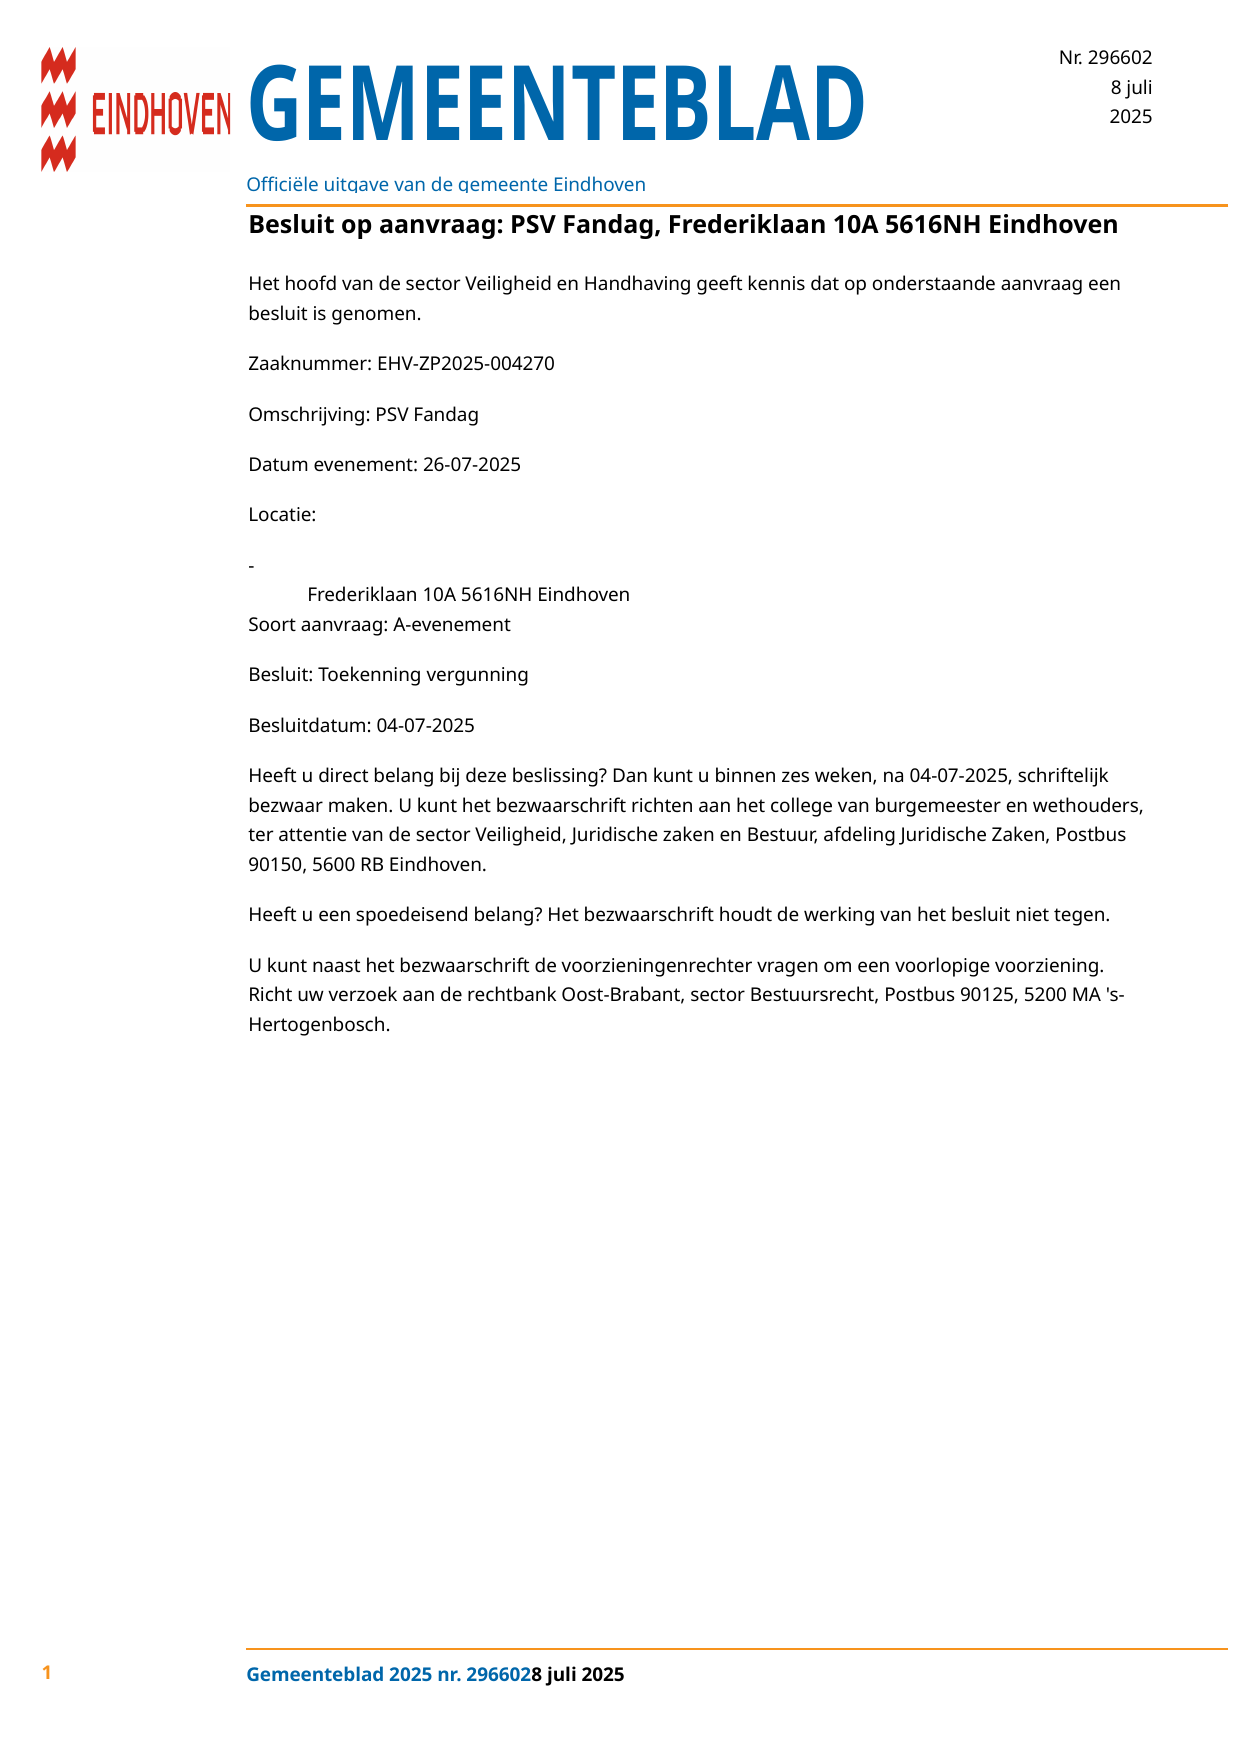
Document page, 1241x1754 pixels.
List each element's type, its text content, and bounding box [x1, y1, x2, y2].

text Heeft u direct belang bij deze beslissing? Dan kunt u binnen zes weken, na 04-07-2025, schriftelijk bezwaar maken. U kunt het bezwaarschrift richten aan het college van burgemeester en wethouders, ter attentie van de sector Veiligheid, Juridische zaken en Bestuur, afdeling Juridische Zaken, Postbus 90150, 5600 RB Eindhoven. [248, 762, 1152, 877]
text Heeft u een spoedeisend belang? Het bezwaarschrift houdt de werking van het besluit niet tegen. [248, 902, 1152, 927]
text Omschrijving: PSV Fandag [248, 401, 1152, 426]
picture [41, 47, 231, 172]
text Zaaknummer: EHV-ZP2025-004270 [248, 350, 1152, 376]
text Soort aanvraag: A-evenement [248, 611, 1152, 637]
list Frederiklaan 10A 5616NH Eindhoven [248, 582, 1152, 607]
text Besluit: Toekenning vergunning [248, 662, 1152, 687]
text Besluit op aanvraag: PSV Fandag, Frederiklaan 10A 5616NH Eindhoven [248, 207, 1152, 241]
text Locatie: [248, 502, 1152, 527]
text Datum evenement: 26-07-2025 [248, 451, 1152, 477]
text U kunt naast het bezwaarschrift de voorzieningenrechter vragen om een voorlopige voorziening. Richt uw verzoek aan de rechtbank Oost-Brabant, sector Bestuursrecht, Postbus 90125, 5200 MA 's-Hertogenbosch. [248, 952, 1152, 1037]
text Besluitdatum: 04-07-2025 [248, 712, 1152, 738]
text Het hoofd van de sector Veiligheid en Handhaving geeft kennis dat op onderstaande aanvraag een besluit is genomen. [248, 270, 1152, 326]
